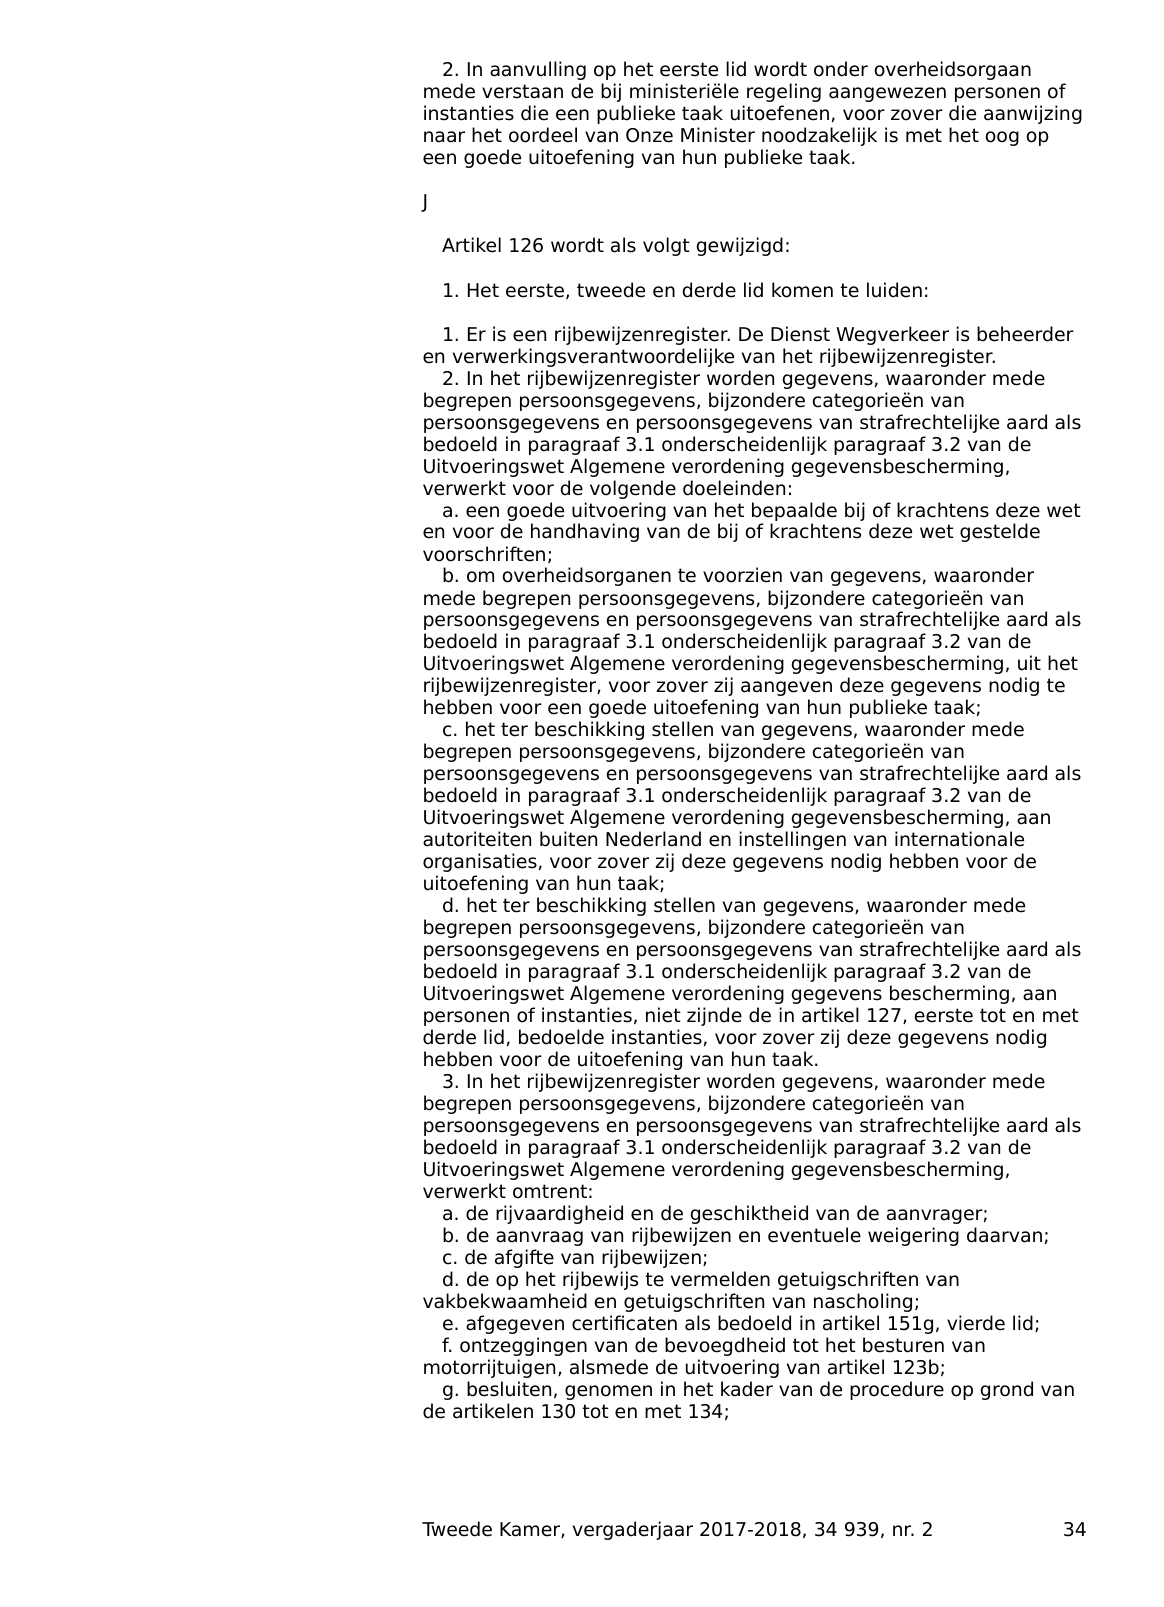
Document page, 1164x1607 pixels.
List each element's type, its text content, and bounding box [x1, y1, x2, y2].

text b. om overheidsorganen te voorzien van gegevens, waaronder mede begrepen persoonsgegevens, bijzondere categorieën van persoonsgegevens en persoonsgegevens van strafrechtelijke aard als bedoeld in paragraaf 3.1 onderscheidenlijk paragraaf 3.2 van de Uitvoeringswet Algemene verordening gegevensbescherming, uit het rijbewijzenregister, voor zover zij aangeven deze gegevens nodig te hebben voor een goede uitoefening van hun publieke taak; [422, 565, 1087, 719]
text 2. In het rijbewijzenregister worden gegevens, waaronder mede begrepen persoonsgegevens, bijzondere categorieën van persoonsgegevens en persoonsgegevens van strafrechtelijke aard als bedoeld in paragraaf 3.1 onderscheidenlijk paragraaf 3.2 van de Uitvoeringswet Algemene verordening gegevensbescherming, verwerkt voor de volgende doeleinden: [422, 368, 1087, 499]
text c. het ter beschikking stellen van gegevens, waaronder mede begrepen persoonsgegevens, bijzondere categorieën van persoonsgegevens en persoonsgegevens van strafrechtelijke aard als bedoeld in paragraaf 3.1 onderscheidenlijk paragraaf 3.2 van de Uitvoeringswet Algemene verordening gegevensbescherming, aan autoriteiten buiten Nederland en instellingen van internationale organisaties, voor zover zij deze gegevens nodig hebben voor de uitoefening van hun taak; [422, 719, 1087, 895]
text 3. In het rijbewijzenregister worden gegevens, waaronder mede begrepen persoonsgegevens, bijzondere categorieën van persoonsgegevens en persoonsgegevens van strafrechtelijke aard als bedoeld in paragraaf 3.1 onderscheidenlijk paragraaf 3.2 van de Uitvoeringswet Algemene verordening gegevensbescherming, verwerkt omtrent: [422, 1071, 1087, 1203]
text a. een goede uitvoering van het bepaalde bij of krachtens deze wet en voor de handhaving van de bij of krachtens deze wet gestelde voorschriften; [422, 499, 1087, 565]
text b. de aanvraag van rijbewijzen en eventuele weigering daarvan; [422, 1225, 1087, 1247]
text 2. In aanvulling op het eerste lid wordt onder overheidsorgaan mede verstaan de bij ministeriële regeling aangewezen personen of instanties die een publieke taak uitoefenen, voor zover die aanwijzing naar het oordeel van Onze Minister noodzakelijk is met het oog op een goede uitoefening van hun publieke taak. [422, 59, 1087, 169]
text d. de op het rijbewijs te vermelden getuigschriften van vakbekwaamheid en getuigschriften van nascholing; [422, 1269, 1087, 1313]
text e. afgegeven certificaten als bedoeld in artikel 151g, vierde lid; [422, 1313, 1087, 1335]
text d. het ter beschikking stellen van gegevens, waaronder mede begrepen persoonsgegevens, bijzondere categorieën van persoonsgegevens en persoonsgegevens van strafrechtelijke aard als bedoeld in paragraaf 3.1 onderscheidenlijk paragraaf 3.2 van de Uitvoeringswet Algemene verordening gegevens bescherming, aan personen of instanties, niet zijnde de in artikel 127, eerste tot en met derde lid, bedoelde instanties, voor zover zij deze gegevens nodig hebben voor de uitoefening van hun taak. [422, 895, 1087, 1071]
text 1. Het eerste, tweede en derde lid komen te luiden: [422, 279, 1087, 301]
text g. besluiten, genomen in het kader van de procedure op grond van de artikelen 130 tot en met 134; [422, 1379, 1087, 1423]
text f. ontzeggingen van de bevoegdheid tot het besturen van motorrijtuigen, alsmede de uitvoering van artikel 123b; [422, 1335, 1087, 1379]
text J [422, 191, 1087, 213]
text Artikel 126 wordt als volgt gewijzigd: [422, 235, 1087, 257]
text c. de afgifte van rijbewijzen; [422, 1247, 1087, 1269]
text 1. Er is een rijbewijzenregister. De Dienst Wegverkeer is beheerder en verwerkingsverantwoordelijke van het rijbewijzenregister. [422, 324, 1087, 368]
text a. de rijvaardigheid en de geschiktheid van de aanvrager; [422, 1203, 1087, 1225]
